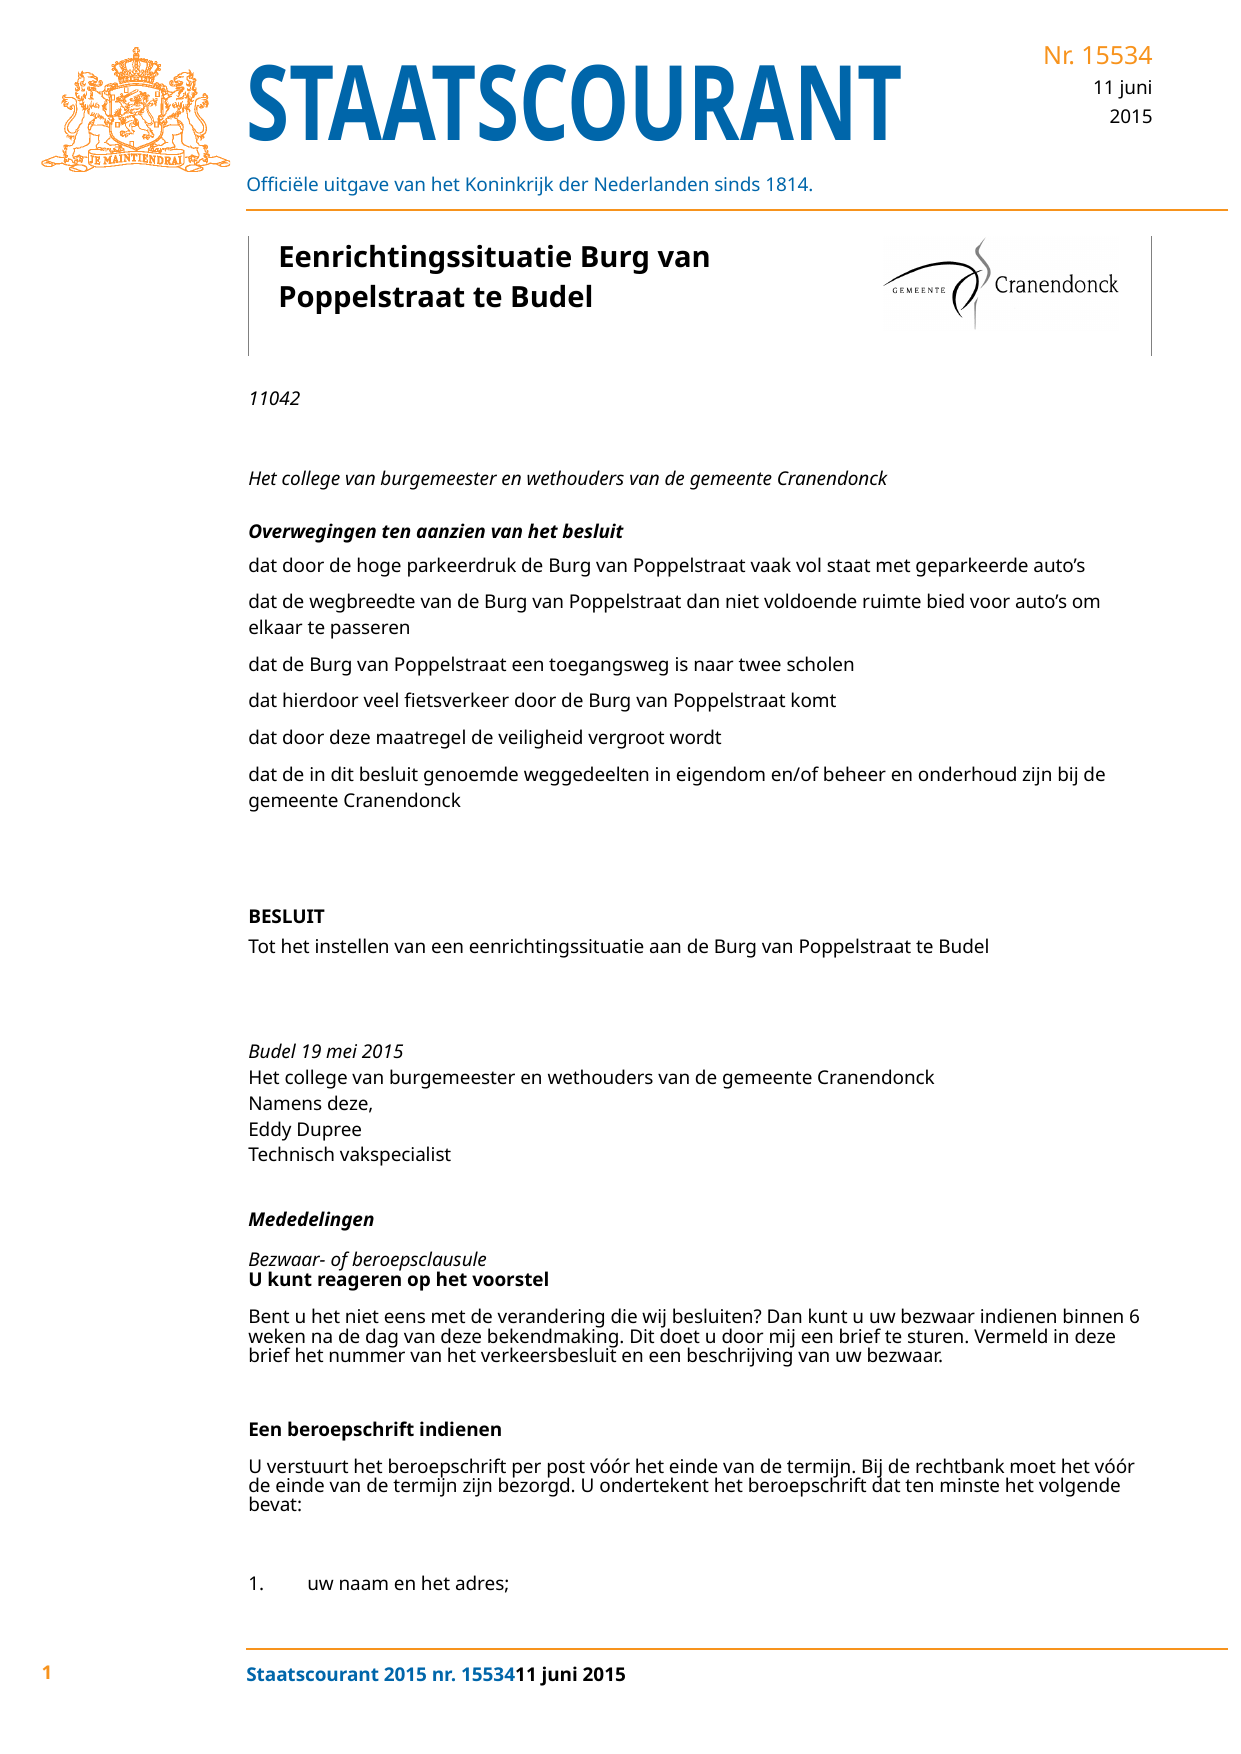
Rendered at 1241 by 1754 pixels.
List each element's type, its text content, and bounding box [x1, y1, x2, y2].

text Een beroepschrift indienen [248, 1421, 1152, 1440]
text Mededelingen [248, 1206, 1152, 1232]
text Tot het instellen van een eenrichtingssituatie aan de Burg van Poppelstraat te Budel [248, 933, 1152, 958]
text dat de wegbreedte van de Burg van Poppelstraat dan niet voldoende ruimte bied voor auto’s om elkaar te passeren [248, 589, 1152, 640]
table_header Eenrichtingssituatie Burg van Poppelstraat te Budel [249, 236, 850, 356]
text Het college van burgemeester en wethouders van de gemeente Cranendonck [248, 465, 1152, 491]
text U kunt reageren op het voorstel [248, 1271, 1152, 1291]
list uw naam en het adres; [248, 1570, 1152, 1596]
picture [41, 47, 231, 172]
text Budel 19 mei 2015 [248, 1038, 1152, 1064]
table_header [850, 236, 1151, 356]
text Overwegingen ten aanzien van het besluit [248, 518, 1152, 544]
text Het college van burgemeester en wethouders van de gemeente Cranendonck [248, 1064, 1152, 1090]
text dat hierdoor veel fietsverkeer door de Burg van Poppelstraat komt [248, 688, 1152, 713]
text U verstuurt het beroepschrift per post vóór het einde van de termijn. Bij de rechtbank moet het vóór de einde van de termijn zijn bezorgd. U ondertekent het beroepschrift dat ten minste het volgende bevat: [248, 1458, 1152, 1516]
text dat de in dit besluit genoemde weggedeelten in eigendom en/of beheer en onderhoud zijn bij de gemeente Cranendonck [248, 761, 1152, 812]
text Bezwaar- of beroepsclausule [248, 1246, 1152, 1271]
text 11042 [248, 385, 1152, 411]
text Eddy Dupree [248, 1116, 1152, 1141]
text BESLUIT [248, 903, 1152, 929]
text dat door de hoge parkeerdruk de Burg van Poppelstraat vaak vol staat met geparkeerde auto’s [248, 552, 1152, 578]
text dat door deze maatregel de veiligheid vergroot wordt [248, 724, 1152, 750]
text Namens deze, [248, 1090, 1152, 1116]
text dat de Burg van Poppelstraat een toegangsweg is naar twee scholen [248, 651, 1152, 677]
picture [882, 236, 1119, 331]
text Bent u het niet eens met de verandering die wij besluiten? Dan kunt u uw bezwaar indienen binnen 6 weken na de dag van deze bekendmaking. Dit doet u door mij een brief te sturen. Vermeld in deze brief het nummer van het verkeersbesluit en een beschrijving van uw bezwaar. [248, 1308, 1152, 1366]
text Technisch vakspecialist [248, 1141, 1152, 1167]
